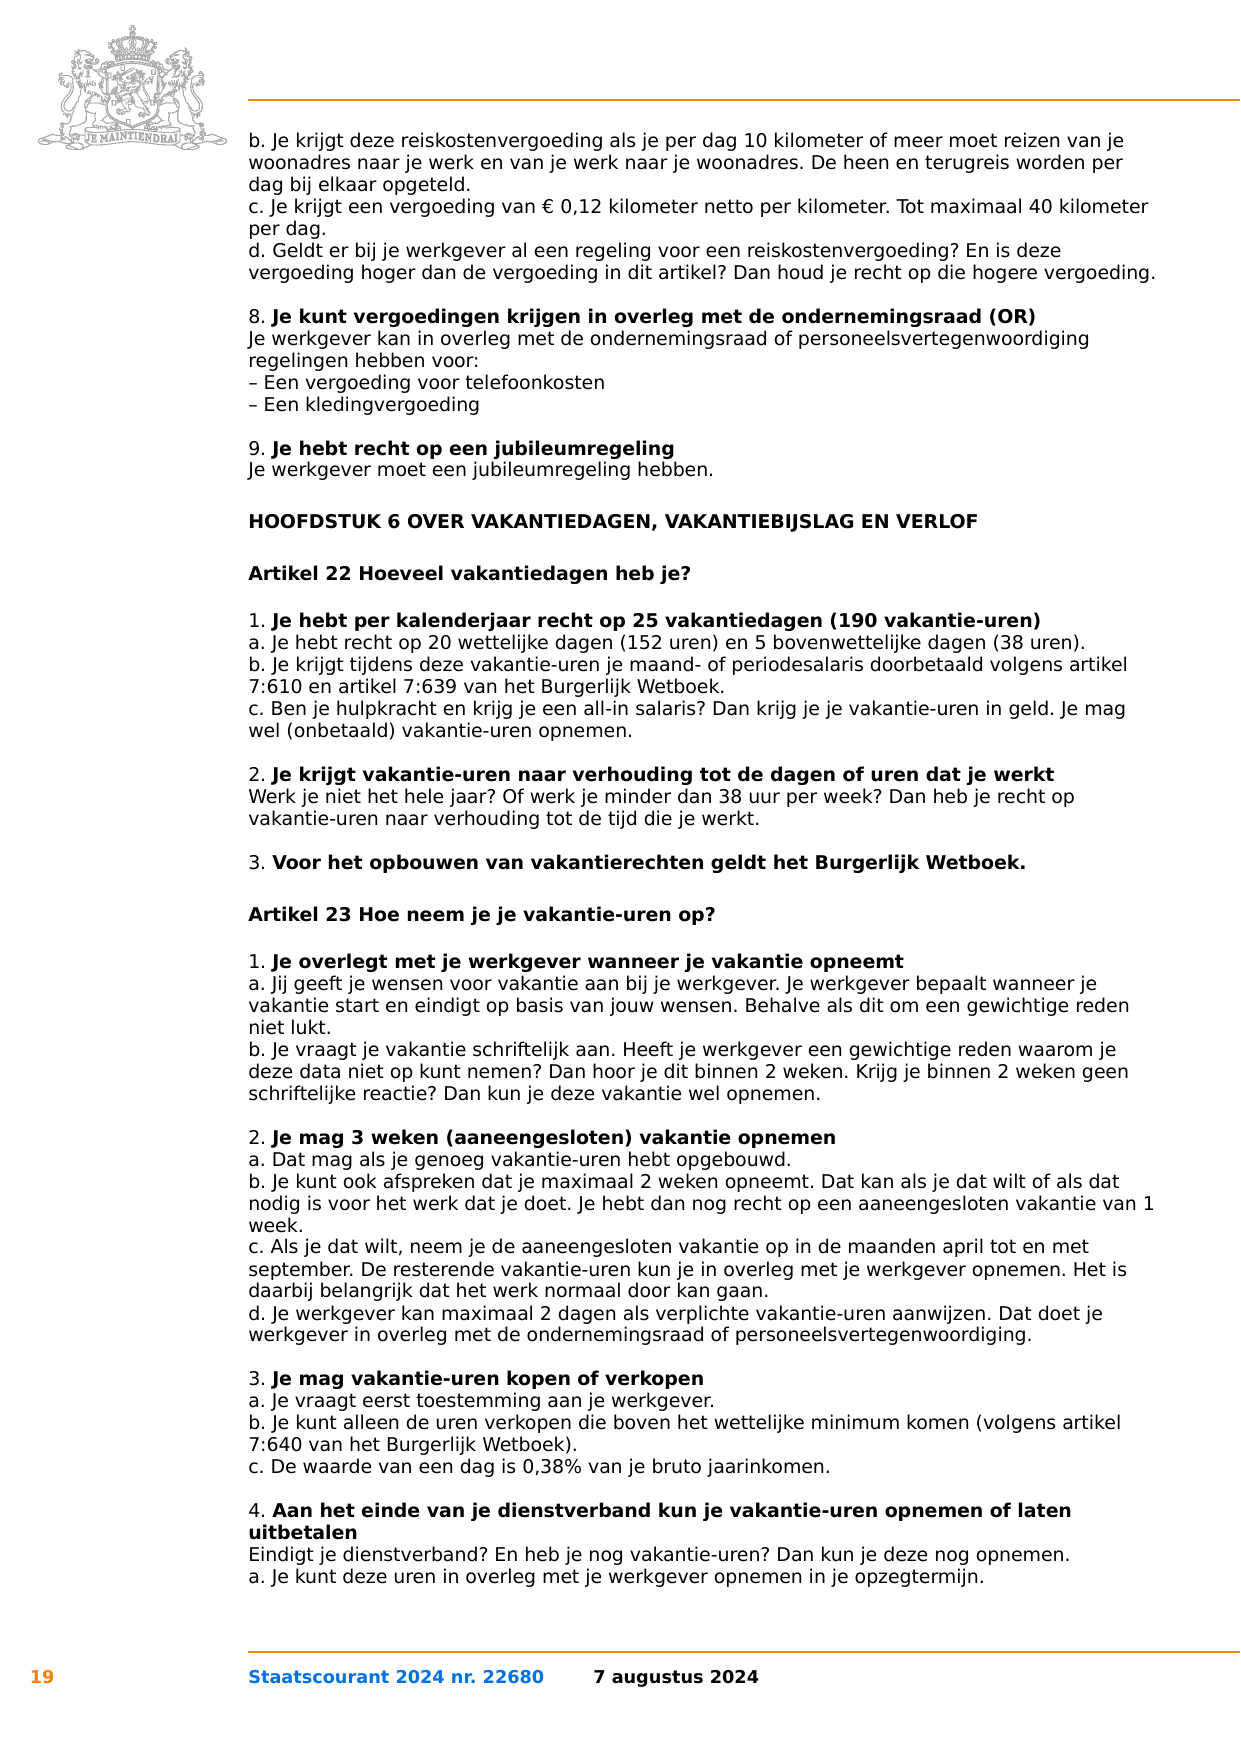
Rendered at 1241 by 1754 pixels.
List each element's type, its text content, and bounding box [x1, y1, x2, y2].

text b. Je krijgt tijdens deze vakantie-uren je maand- of periodesalaris doorbetaald volgens artikel 7:610 en artikel 7:639 van het Burgerlijk Wetboek. [248, 654, 1163, 698]
subtitle Artikel 22 Hoeveel vakantiedagen heb je? [248, 563, 1163, 585]
text a. Je hebt recht op 20 wettelijke dagen (152 uren) en 5 bovenwettelijke dagen (38 uren). [248, 632, 1163, 654]
text 3. Je mag vakantie-uren kopen of verkopen [248, 1368, 1163, 1390]
subtitle HOOFDSTUK 6 OVER VAKANTIEDAGEN, VAKANTIEBIJSLAG EN VERLOF [248, 511, 1163, 533]
text c. Ben je hulpkracht en krijg je een all-in salaris? Dan krijg je je vakantie-uren in geld. Je mag wel (onbetaald) vakantie-uren opnemen. [248, 698, 1163, 742]
text Eindigt je dienstverband? En heb je nog vakantie-uren? Dan kun je deze nog opnemen. [248, 1544, 1163, 1566]
text – Een kledingvergoeding [248, 393, 1163, 416]
text c. Als je dat wilt, neem je de aaneengesloten vakantie op in de maanden april tot en met september. De resterende vakantie-uren kun je in overleg met je werkgever opnemen. Het is daarbij belangrijk dat het werk normaal door kan gaan. [248, 1236, 1163, 1302]
text 4. Aan het einde van je dienstverband kun je vakantie-uren opnemen of laten uitbetalen [248, 1500, 1163, 1544]
text b. Je krijgt deze reiskostenvergoeding als je per dag 10 kilometer of meer moet reizen van je woonadres naar je werk en van je werk naar je woonadres. De heen en terugreis worden per dag bij elkaar opgeteld. [248, 130, 1163, 196]
text d. Geldt er bij je werkgever al een regeling voor een reiskostenvergoeding? En is deze vergoeding hoger dan de vergoeding in dit artikel? Dan houd je recht op die hogere vergoeding. [248, 240, 1163, 284]
text 8. Je kunt vergoedingen krijgen in overleg met de ondernemingsraad (OR) [248, 306, 1163, 328]
text a. Je kunt deze uren in overleg met je werkgever opnemen in je opzegtermijn. [248, 1566, 1163, 1588]
text a. Dat mag als je genoeg vakantie-uren hebt opgebouwd. [248, 1148, 1163, 1171]
text Je werkgever moet een jubileumregeling hebben. [248, 459, 1163, 481]
text a. Je vraagt eerst toestemming aan je werkgever. [248, 1390, 1163, 1412]
text 1. Je hebt per kalenderjaar recht op 25 vakantiedagen (190 vakantie-uren) [248, 610, 1163, 632]
text c. De waarde van een dag is 0,38% van je bruto jaarinkomen. [248, 1456, 1163, 1478]
text b. Je vraagt je vakantie schriftelijk aan. Heeft je werkgever een gewichtige reden waarom je deze data niet op kunt nemen? Dan hoor je dit binnen 2 weken. Krijg je binnen 2 weken geen schriftelijke reactie? Dan kun je deze vakantie wel opnemen. [248, 1039, 1163, 1105]
text 3. Voor het opbouwen van vakantierechten geldt het Burgerlijk Wetboek. [248, 852, 1163, 874]
subtitle Artikel 23 Hoe neem je je vakantie-uren op? [248, 904, 1163, 926]
text Werk je niet het hele jaar? Of werk je minder dan 38 uur per week? Dan heb je recht op vakantie-uren naar verhouding tot de tijd die je werkt. [248, 786, 1163, 830]
text 9. Je hebt recht op een jubileumregeling [248, 437, 1163, 459]
text – Een vergoeding voor telefoonkosten [248, 372, 1163, 393]
text b. Je kunt ook afspreken dat je maximaal 2 weken opneemt. Dat kan als je dat wilt of als dat nodig is voor het werk dat je doet. Je hebt dan nog recht op een aaneengesloten vakantie van 1 week. [248, 1171, 1163, 1236]
text 2. Je krijgt vakantie-uren naar verhouding tot de dagen of uren dat je werkt [248, 764, 1163, 786]
text 1. Je overlegt met je werkgever wanneer je vakantie opneemt [248, 951, 1163, 973]
text c. Je krijgt een vergoeding van € 0,12 kilometer netto per kilometer. Tot maximaal 40 kilometer per dag. [248, 196, 1163, 240]
text b. Je kunt alleen de uren verkopen die boven het wettelijke minimum komen (volgens artikel 7:640 van het Burgerlijk Wetboek). [248, 1412, 1163, 1456]
picture [38, 25, 227, 150]
text 2. Je mag 3 weken (aaneengesloten) vakantie opnemen [248, 1127, 1163, 1148]
text a. Jij geeft je wensen voor vakantie aan bij je werkgever. Je werkgever bepaalt wanneer je vakantie start en eindigt op basis van jouw wensen. Behalve als dit om een gewichtige reden niet lukt. [248, 973, 1163, 1039]
text d. Je werkgever kan maximaal 2 dagen als verplichte vakantie-uren aanwijzen. Dat doet je werkgever in overleg met de ondernemingsraad of personeelsvertegenwoordiging. [248, 1302, 1163, 1346]
text Je werkgever kan in overleg met de ondernemingsraad of personeelsvertegenwoordiging regelingen hebben voor: [248, 328, 1163, 372]
